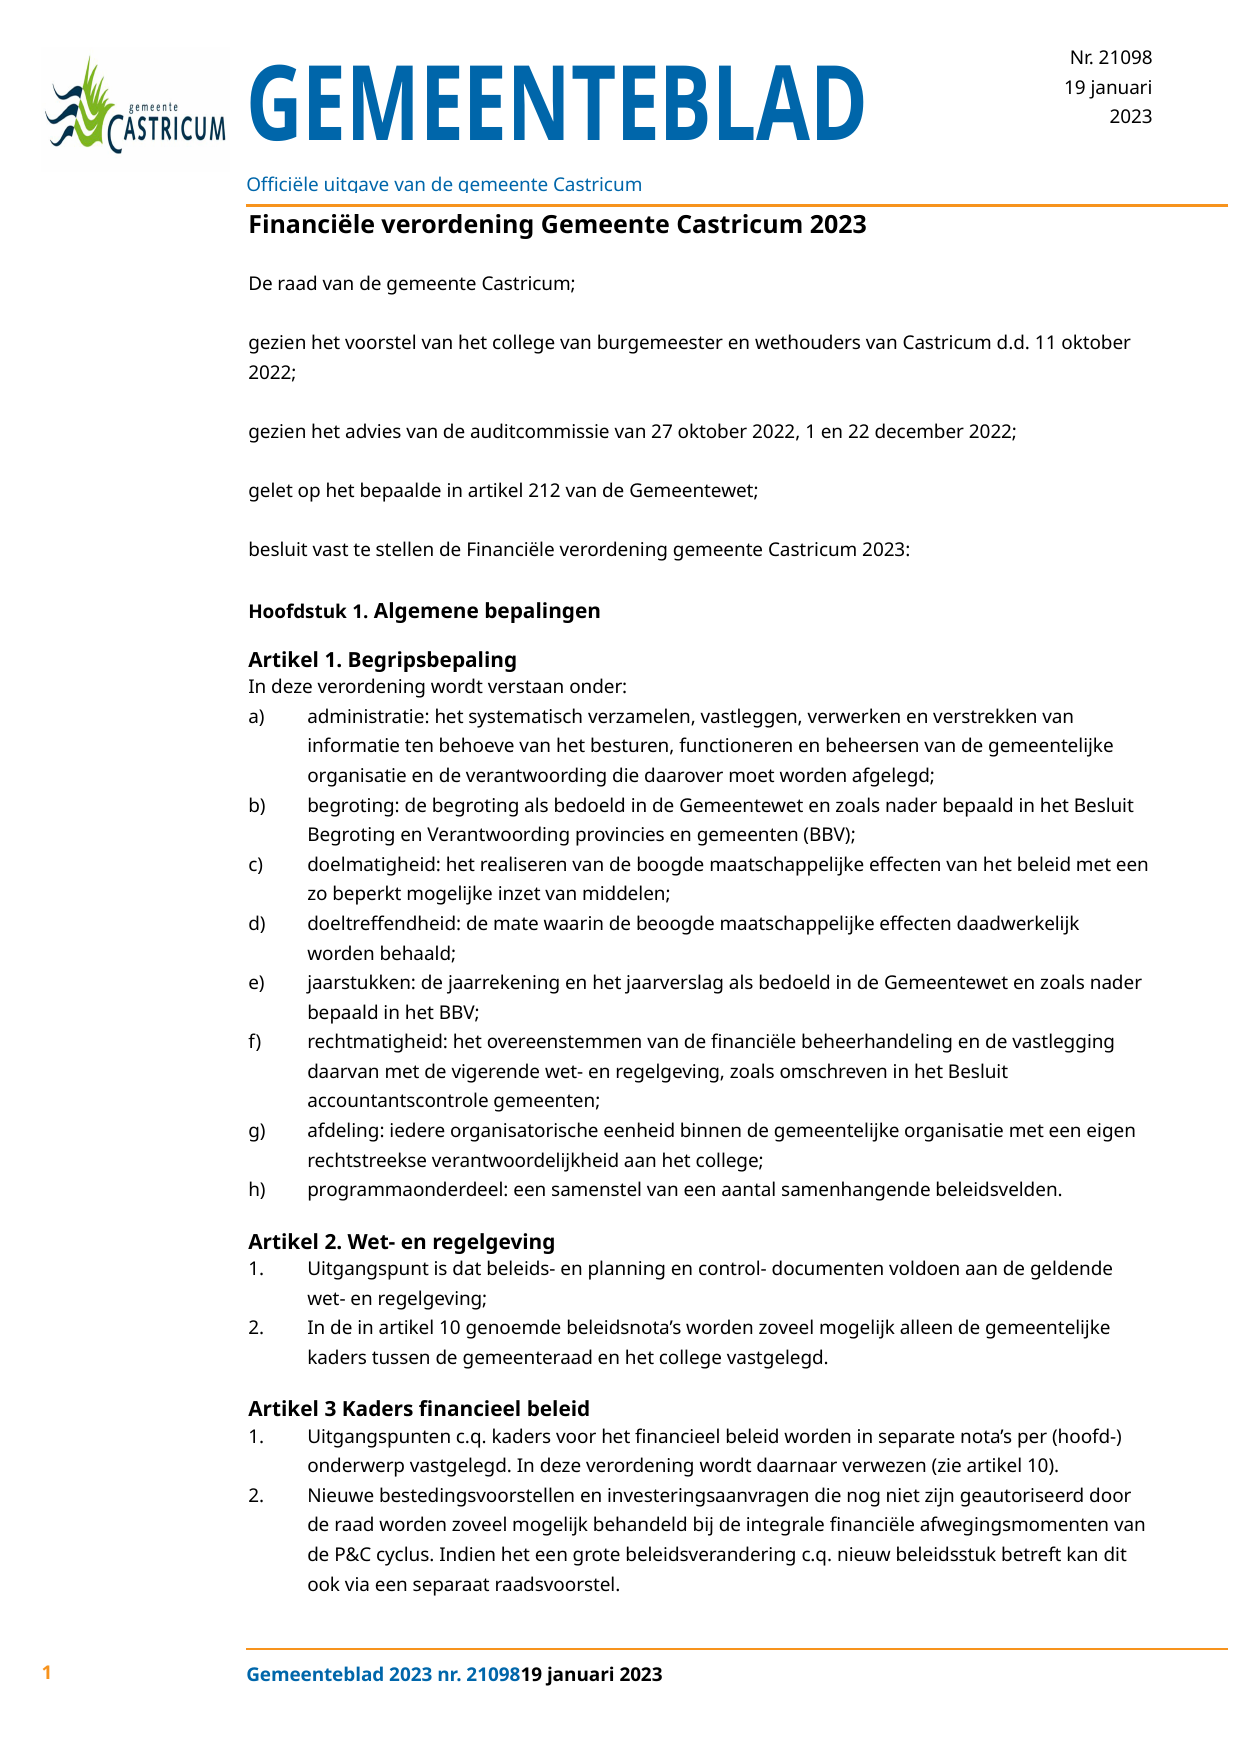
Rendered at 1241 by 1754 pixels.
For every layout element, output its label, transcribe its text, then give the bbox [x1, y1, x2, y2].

list In de in artikel 10 genoemde beleidsnota’s worden zoveel mogelijk alleen de gemeentelijke kaders tussen de gemeenteraad en het college vastgelegd. [248, 1314, 1152, 1370]
list afdeling: iedere organisatorische eenheid binnen de gemeentelijke organisatie met een eigen rechtstreekse verantwoordelijkheid aan het college; [248, 1117, 1152, 1172]
text Financiële verordening Gemeente Castricum 2023 [248, 207, 1152, 241]
list Uitgangspunt is dat beleids- en planning en control- documenten voldoen aan de geldende wet- en regelgeving; [248, 1255, 1152, 1311]
list administratie: het systematisch verzamelen, vastleggen, verwerken en verstrekken van informatie ten behoeve van het besturen, functioneren en beheersen van de gemeentelijke organisatie en de verantwoording die daarover moet worden afgelegd; [248, 703, 1152, 788]
list jaarstukken: de jaarrekening en het jaarverslag als bedoeld in de Gemeentewet en zoals nader bepaald in het BBV; [248, 969, 1152, 1024]
text gezien het advies van de auditcommissie van 27 oktober 2022, 1 en 22 december 2022; [248, 418, 1152, 444]
text gelet op het bepaalde in artikel 212 van de Gemeentewet; [248, 477, 1152, 503]
list Uitgangspunten c.q. kaders voor het financieel beleid worden in separate nota’s per (hoofd-) onderwerp vastgelegd. In deze verordening wordt daarnaar verwezen (zie artikel 10). [248, 1423, 1152, 1478]
picture [41, 47, 231, 172]
list doelmatigheid: het realiseren van de boogde maatschappelijke effecten van het beleid met een zo beperkt mogelijke inzet van middelen; [248, 851, 1152, 906]
text De raad van de gemeente Castricum; [248, 270, 1152, 296]
text Hoofdstuk 1. Algemene bepalingen [248, 596, 1152, 624]
list rechtmatigheid: het overeenstemmen van de financiële beheerhandeling en de vastlegging daarvan met de vigerende wet- en regelgeving, zoals omschreven in het Besluit accountantscontrole gemeenten; [248, 1028, 1152, 1113]
text In deze verordening wordt verstaan onder: [248, 673, 1152, 699]
list programmaonderdeel: een samenstel van een aantal samenhangende beleidsvelden. [248, 1176, 1152, 1202]
list doeltreffendheid: de mate waarin de beoogde maatschappelijke effecten daadwerkelijk worden behaald; [248, 910, 1152, 965]
text Artikel 3 Kaders financieel beleid [248, 1394, 1152, 1423]
list begroting: de begroting als bedoeld in de Gemeentewet en zoals nader bepaald in het Besluit Begroting en Verantwoording provincies en gemeenten (BBV); [248, 792, 1152, 847]
text Artikel 2. Wet- en regelgeving [248, 1227, 1152, 1255]
text gezien het voorstel van het college van burgemeester en wethouders van Castricum d.d. 11 oktober 2022; [248, 329, 1152, 385]
list Nieuwe bestedingsvoorstellen en investeringsaanvragen die nog niet zijn geautoriseerd door de raad worden zoveel mogelijk behandeld bij de integrale financiële afwegingsmomenten van de P&C cyclus. Indien het een grote beleidsverandering c.q. nieuw beleidsstuk betreft kan dit ook via een separaat raadsvoorstel. [248, 1482, 1152, 1596]
text besluit vast te stellen de Financiële verordening gemeente Castricum 2023: [248, 537, 1152, 562]
text Artikel 1. Begripsbepaling [248, 645, 1152, 673]
